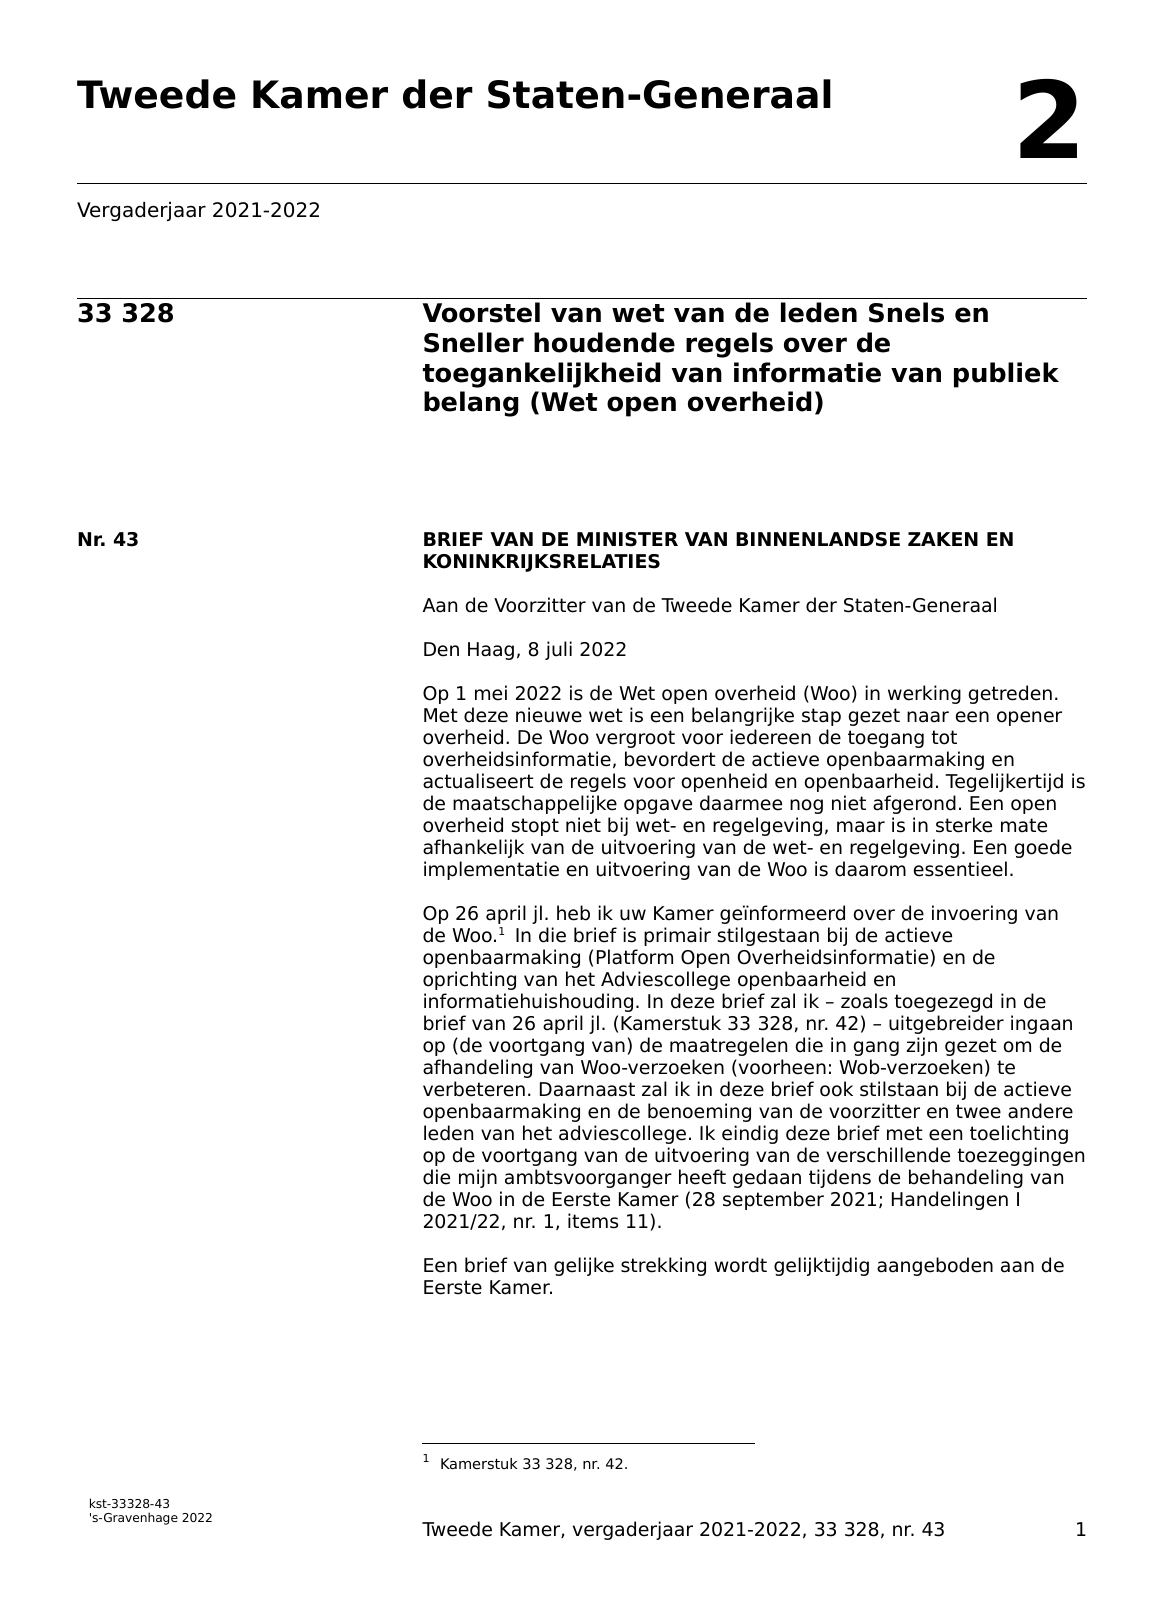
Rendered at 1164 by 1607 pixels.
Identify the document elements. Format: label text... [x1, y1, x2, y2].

text Aan de Voorzitter van de Tweede Kamer der Staten-Generaal [422, 595, 1087, 617]
subtitle Nr. 43 BRIEF VAN DE MINISTER VAN BINNENLANDSE ZAKEN EN KONINKRIJKSRELATIES [77, 529, 1087, 573]
table_header Tweede Kamer der Staten-Generaal [77, 59, 886, 183]
text kst-33328-43 [88, 1497, 323, 1511]
subtitle 33 328 Voorstel van wet van de leden Snels en Sneller houdende regels over de toegankelijkheid van informatie van publiek belang (Wet open overheid) [77, 299, 1087, 418]
text Den Haag, 8 juli 2022 [422, 639, 1087, 661]
text Op 1 mei 2022 is de Wet open overheid (Woo) in werking getreden. Met deze nieuwe wet is een belangrijke stap gezet naar een opener overheid. De Woo vergroot voor iedereen de toegang tot overheidsinformatie, bevordert de actieve openbaarmaking en actualiseert de regels voor openheid en openbaarheid. Tegelijkertijd is de maatschappelijke opgave daarmee nog niet afgerond. Een open overheid stopt niet bij wet- en regelgeving, maar is in sterke mate afhankelijk van de uitvoering van de wet- en regelgeving. Een goede implementatie en uitvoering van de Woo is daarom essentieel. [422, 683, 1087, 881]
table_header 2 [886, 59, 1087, 183]
text Een brief van gelijke strekking wordt gelijktijdig aangeboden aan de Eerste Kamer. [422, 1255, 1087, 1299]
text Kamerstuk 33 328, nr. 42. [422, 1452, 1087, 1474]
text Op 26 april jl. heb ik uw Kamer geïnformeerd over de invoering van de Woo. In die brief is primair stilgestaan bij de actieve openbaarmaking (Platform Open Overheidsinformatie) en de oprichting van het Adviescollege openbaarheid en informatiehuishouding. In deze brief zal ik – zoals toegezegd in de brief van 26 april jl. (Kamerstuk 33 328, nr. 42) – uitgebreider ingaan op (de voortgang van) de maatregelen die in gang zijn gezet om de afhandeling van Woo-verzoeken (voorheen: Wob-verzoeken) te verbeteren. Daarnaast zal ik in deze brief ook stilstaan bij de actieve openbaarmaking en de benoeming van de voorzitter en twee andere leden van het adviescollege. Ik eindig deze brief met een toelichting op de voortgang van de uitvoering van de verschillende toezeggingen die mijn ambtsvoorganger heeft gedaan tijdens de behandeling van de Woo in de Eerste Kamer (28 september 2021; Handelingen I 2021/22, nr. 1, items 11). [422, 903, 1087, 1233]
text 's-Gravenhage 2022 [88, 1511, 323, 1525]
table_cell Vergaderjaar 2021-2022 [77, 184, 1087, 298]
